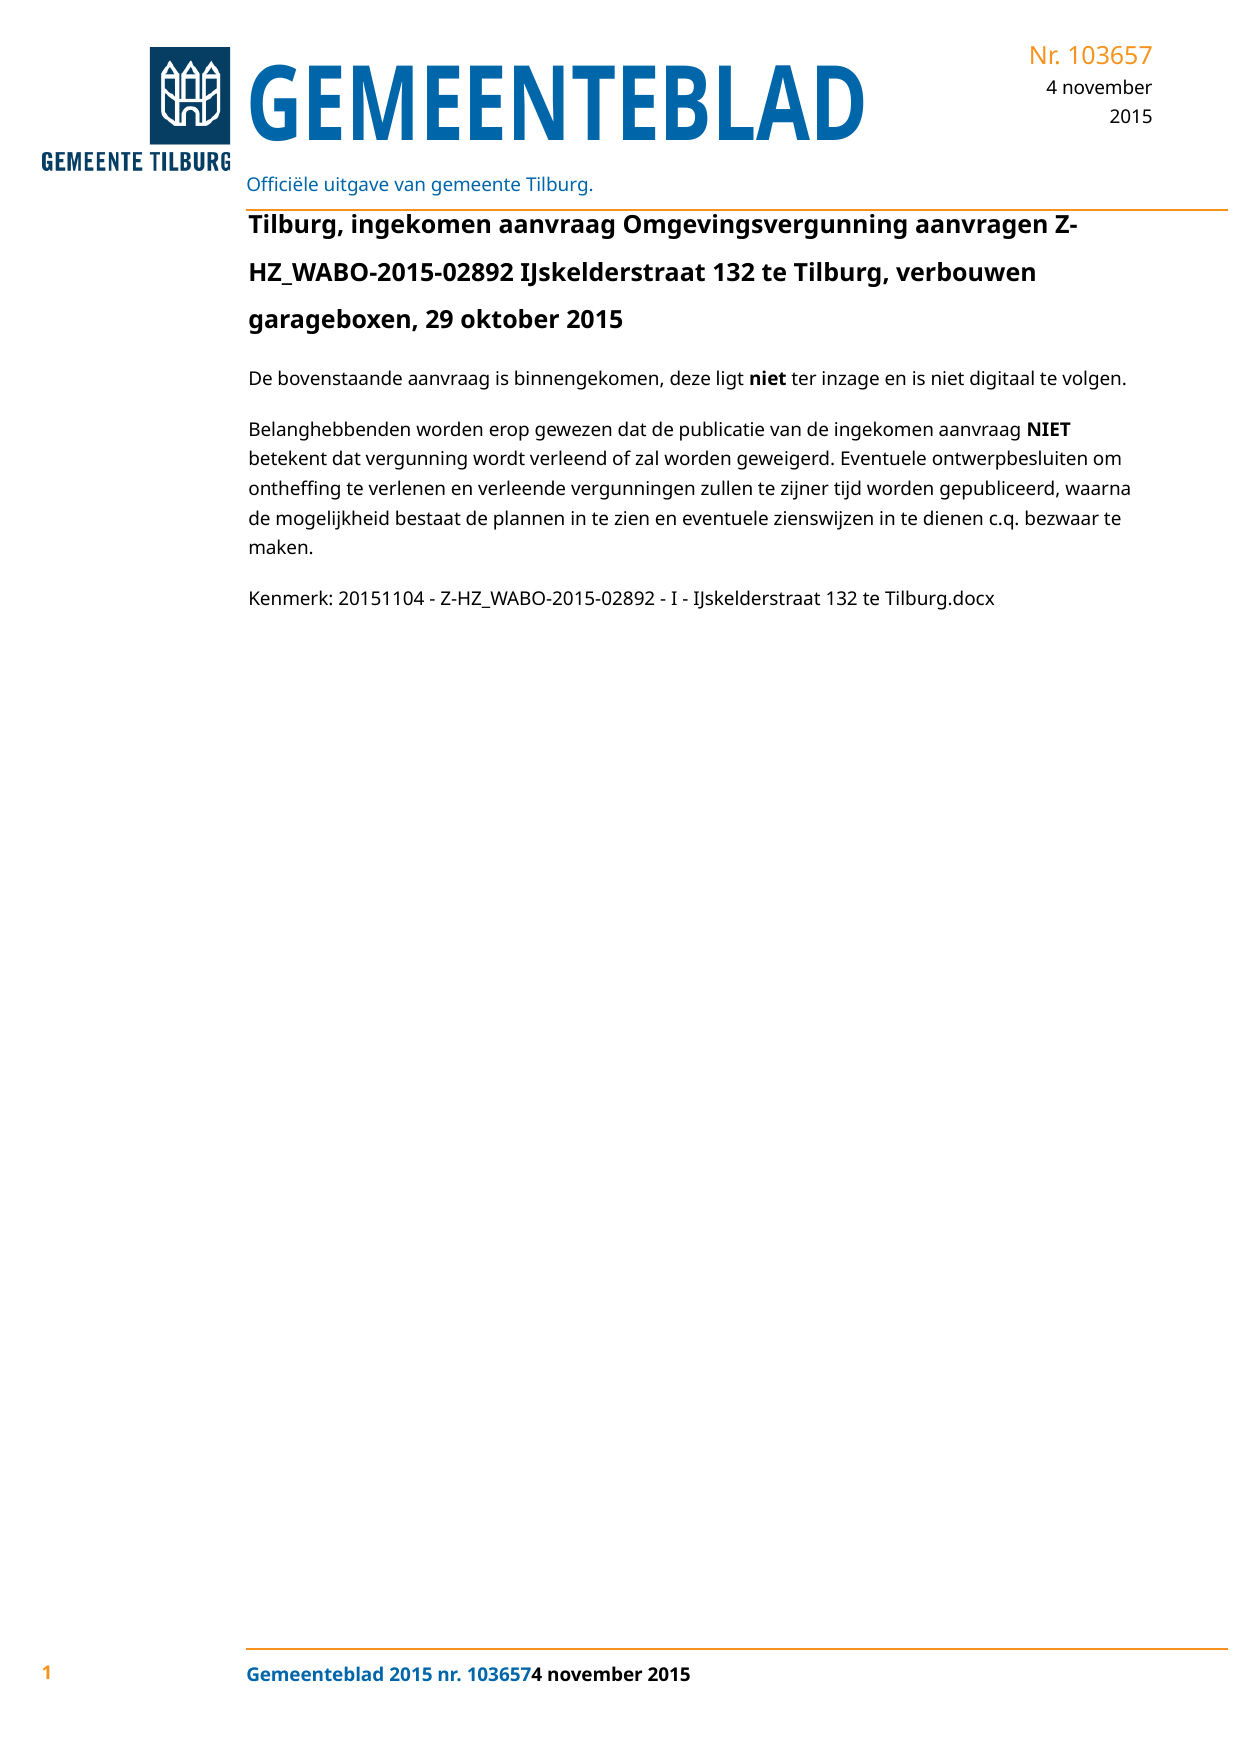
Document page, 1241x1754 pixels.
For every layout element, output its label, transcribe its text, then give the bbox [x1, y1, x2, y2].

text Kenmerk: 20151104 - Z-HZ_WABO-2015-02892 - I - IJskelderstraat 132 te Tilburg.docx [248, 585, 1152, 610]
text Tilburg, ingekomen aanvraag Omgevingsvergunning aanvragen Z-HZ_WABO-2015-02892 IJskelderstraat 132 te Tilburg, verbouwen garageboxen, 29 oktober 2015 [248, 211, 1152, 336]
text De bovenstaande aanvraag is binnengekomen, deze ligt niet ter inzage en is niet digitaal te volgen. [248, 366, 1152, 391]
picture [41, 47, 231, 172]
text Belanghebbenden worden erop gewezen dat de publicatie van de ingekomen aanvraag NIET betekent dat vergunning wordt verleend of zal worden geweigerd. Eventuele ontwerpbesluiten om ontheffing te verlenen en verleende vergunningen zullen te zijner tijd worden gepubliceerd, waarna de mogelijkheid bestaat de plannen in te zien en eventuele zienswijzen in te dienen c.q. bezwaar te maken. [248, 416, 1152, 560]
